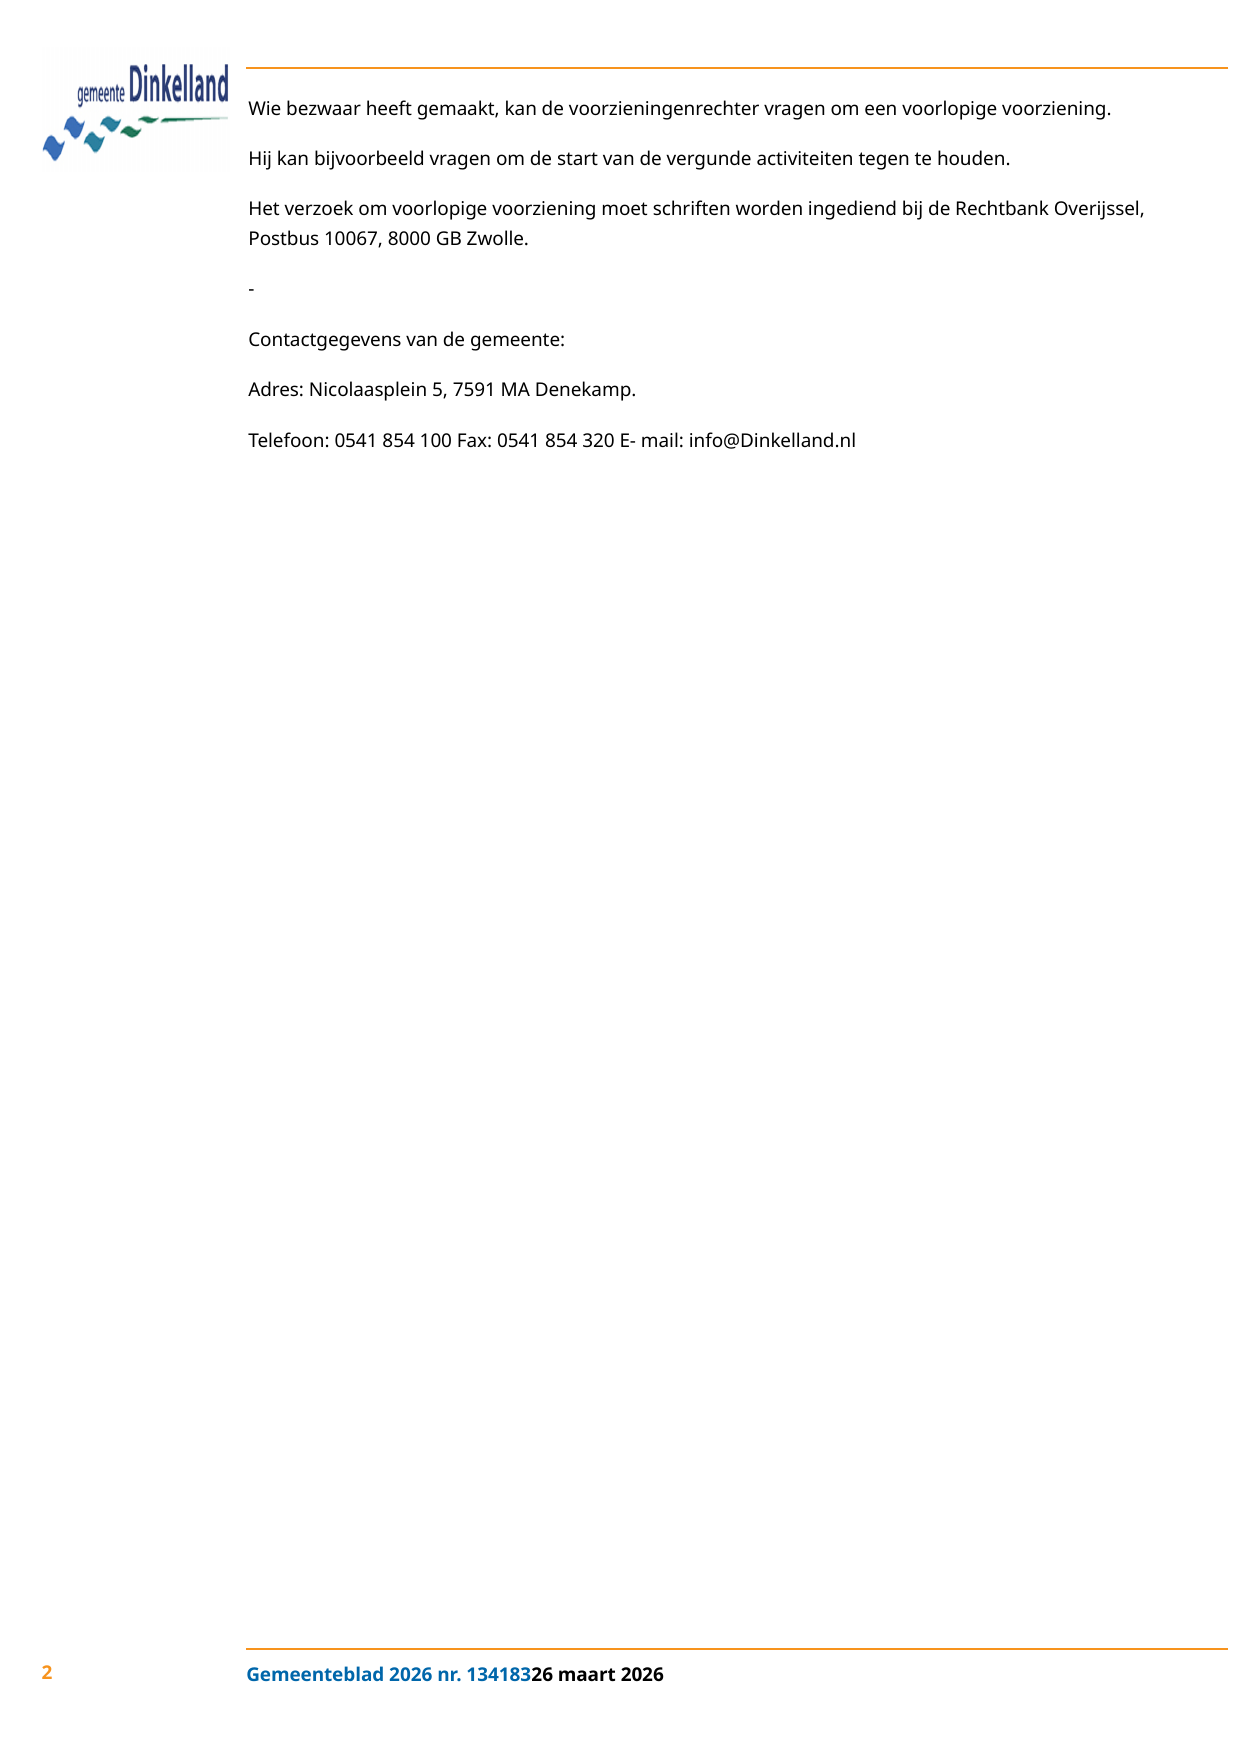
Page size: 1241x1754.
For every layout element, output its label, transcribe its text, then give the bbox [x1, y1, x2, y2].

text Adres: Nicolaasplein 5, 7591 MA Denekamp. [248, 376, 1152, 402]
text Het verzoek om voorlopige voorziening moet schriften worden ingediend bij de Rechtbank Overijssel, Postbus 10067, 8000 GB Zwolle. [248, 196, 1152, 251]
text - [248, 276, 1152, 301]
picture [41, 47, 231, 172]
text Hij kan bijvoorbeeld vragen om de start van de vergunde activiteiten tegen te houden. [248, 145, 1152, 171]
text Wie bezwaar heeft gemaakt, kan de voorzieningenrechter vragen om een voorlopige voorziening. [248, 95, 1152, 121]
text Contactgegevens van de gemeente: [248, 326, 1152, 352]
text Telefoon: 0541 854 100 Fax: 0541 854 320 E- mail: info@Dinkelland.nl [248, 427, 1152, 453]
